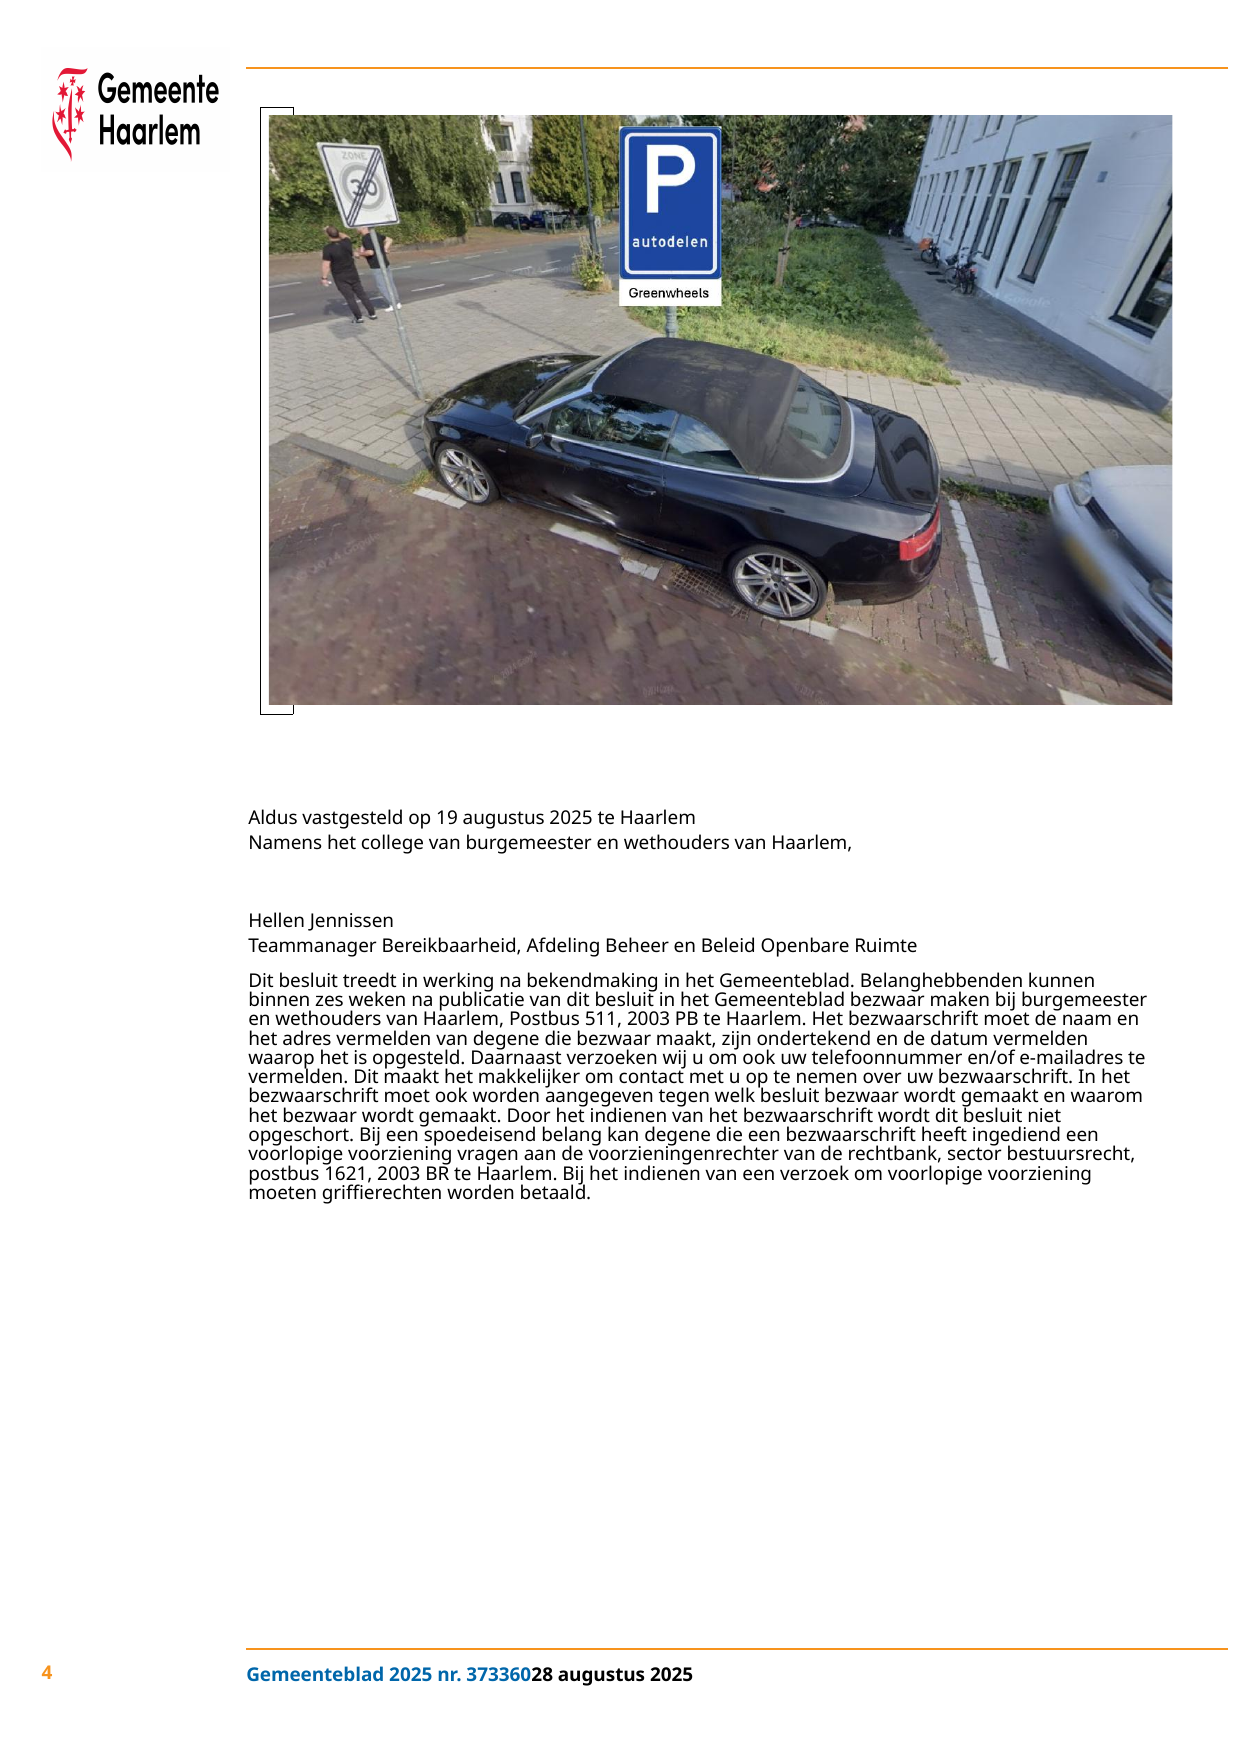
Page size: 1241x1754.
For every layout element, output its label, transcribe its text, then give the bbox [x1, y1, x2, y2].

text Dit besluit treedt in werking na bekendmaking in het Gemeenteblad. Belanghebbenden kunnen binnen zes weken na publicatie van dit besluit in het Gemeenteblad bezwaar maken bij burgemeester en wethouders van Haarlem, Postbus 511, 2003 PB te Haarlem. Het bezwaarschrift moet de naam en het adres vermelden van degene die bezwaar maakt, zijn ondertekend en de datum vermelden waarop het is opgesteld. Daarnaast verzoeken wij u om ook uw telefoonnummer en/of e-mailadres te vermelden. Dit maakt het makkelijker om contact met u op te nemen over uw bezwaarschrift. In het bezwaarschrift moet ook worden aangegeven tegen welk besluit bezwaar wordt gemaakt en waarom het bezwaar wordt gemaakt. Door het indienen van het bezwaarschrift wordt dit besluit niet opgeschort. Bij een spoedeisend belang kan degene die een bezwaarschrift heeft ingediend een voorlopige voorziening vragen aan de voorzieningenrechter van de rechtbank, sector bestuursrecht, postbus 1621, 2003 BR te Haarlem. Bij het indienen van een verzoek om voorlopige voorziening moeten griffierechten worden betaald. [248, 972, 1152, 1203]
text Aldus vastgesteld op 19 augustus 2025 te Haarlem [248, 804, 1152, 829]
picture [268, 115, 1173, 705]
text Hellen Jennissen [248, 907, 1152, 932]
text Namens het college van burgemeester en wethouders van Haarlem, [248, 829, 1152, 855]
picture [41, 47, 231, 172]
text Teammanager Bereikbaarheid, Afdeling Beheer en Beleid Openbare Ruimte [248, 932, 1152, 958]
